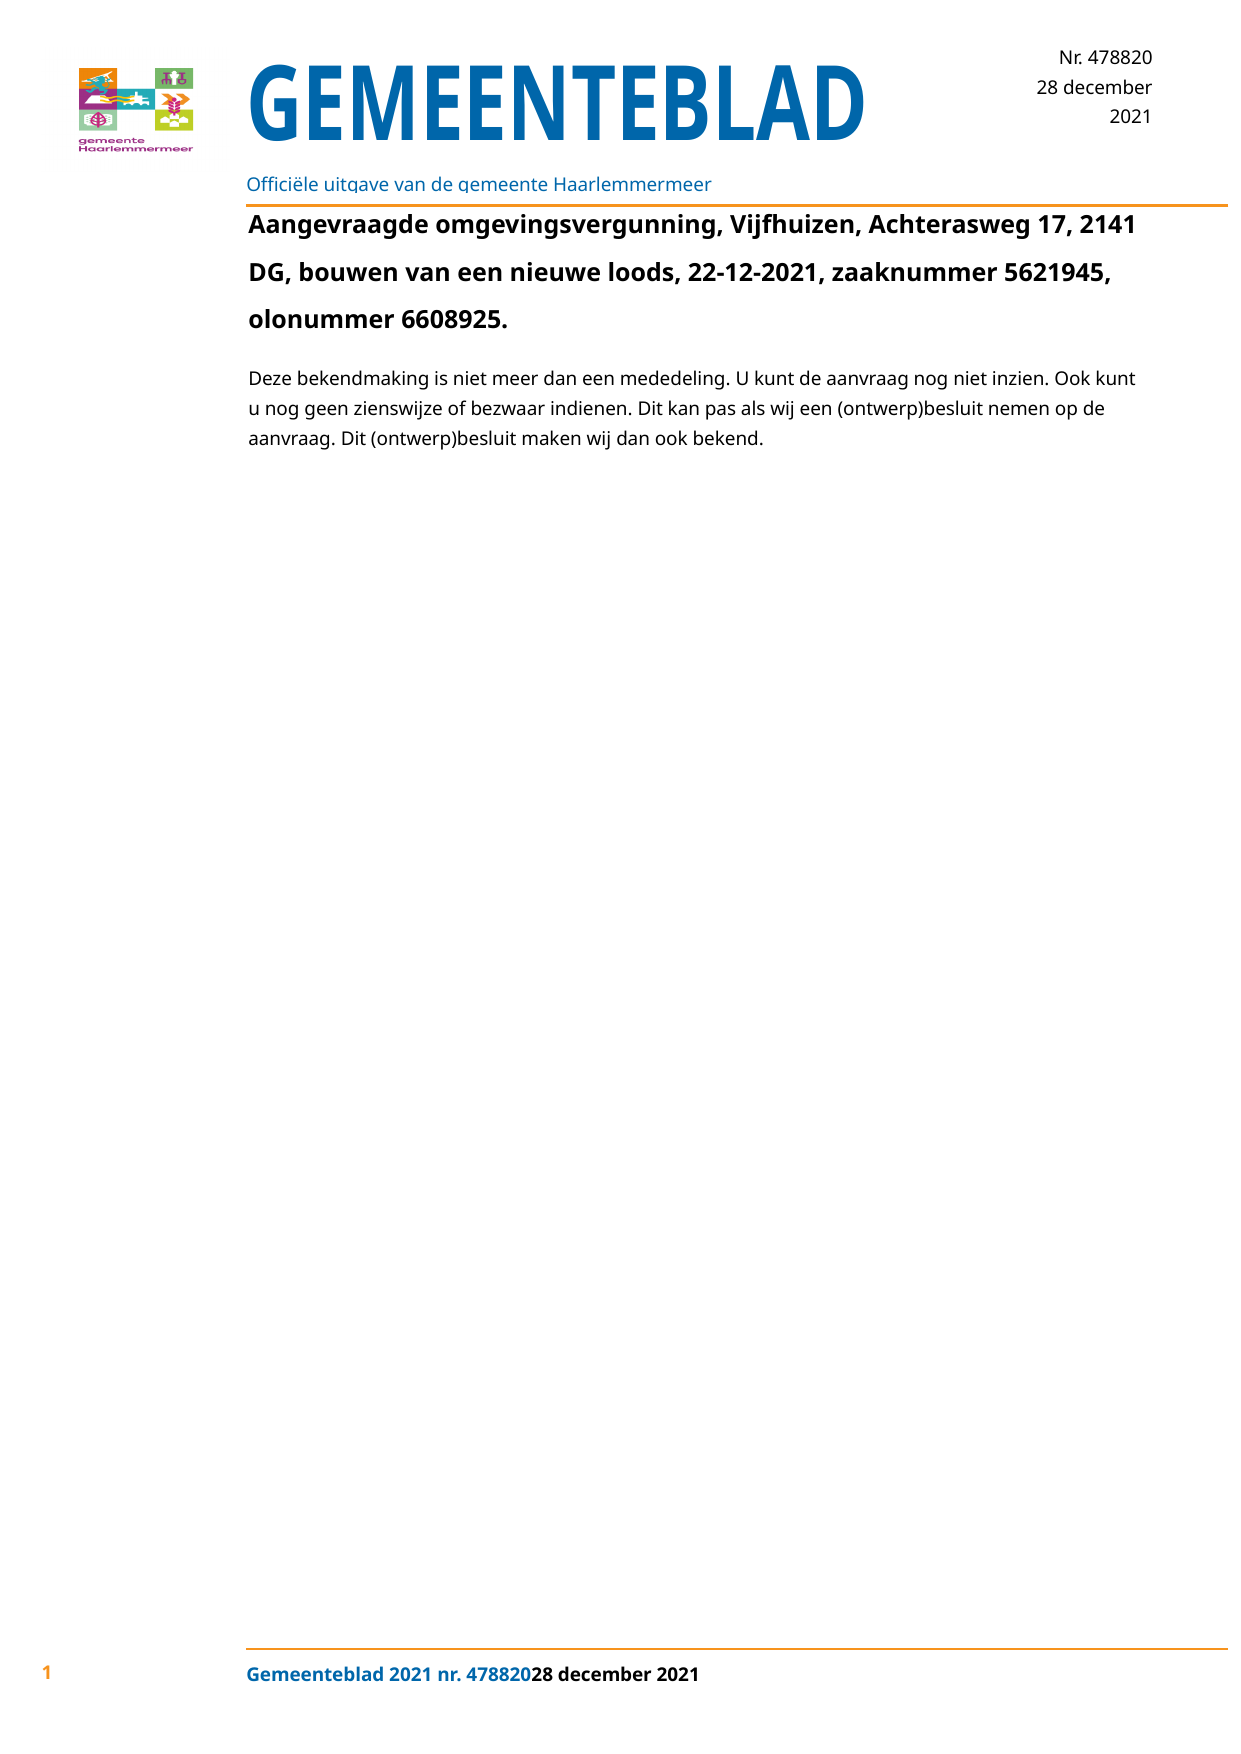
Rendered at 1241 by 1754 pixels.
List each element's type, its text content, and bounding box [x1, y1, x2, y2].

text Deze bekendmaking is niet meer dan een mededeling. U kunt de aanvraag nog niet inzien. Ook kunt u nog geen zienswijze of bezwaar indienen. Dit kan pas als wij een (ontwerp)besluit nemen op de aanvraag. Dit (ontwerp)besluit maken wij dan ook bekend. [248, 366, 1152, 450]
text Aangevraagde omgevingsvergunning, Vijfhuizen, Achterasweg 17, 2141 DG, bouwen van een nieuwe loods, 22-12-2021, zaaknummer 5621945, olonummer 6608925. [248, 207, 1152, 336]
picture [41, 47, 231, 172]
